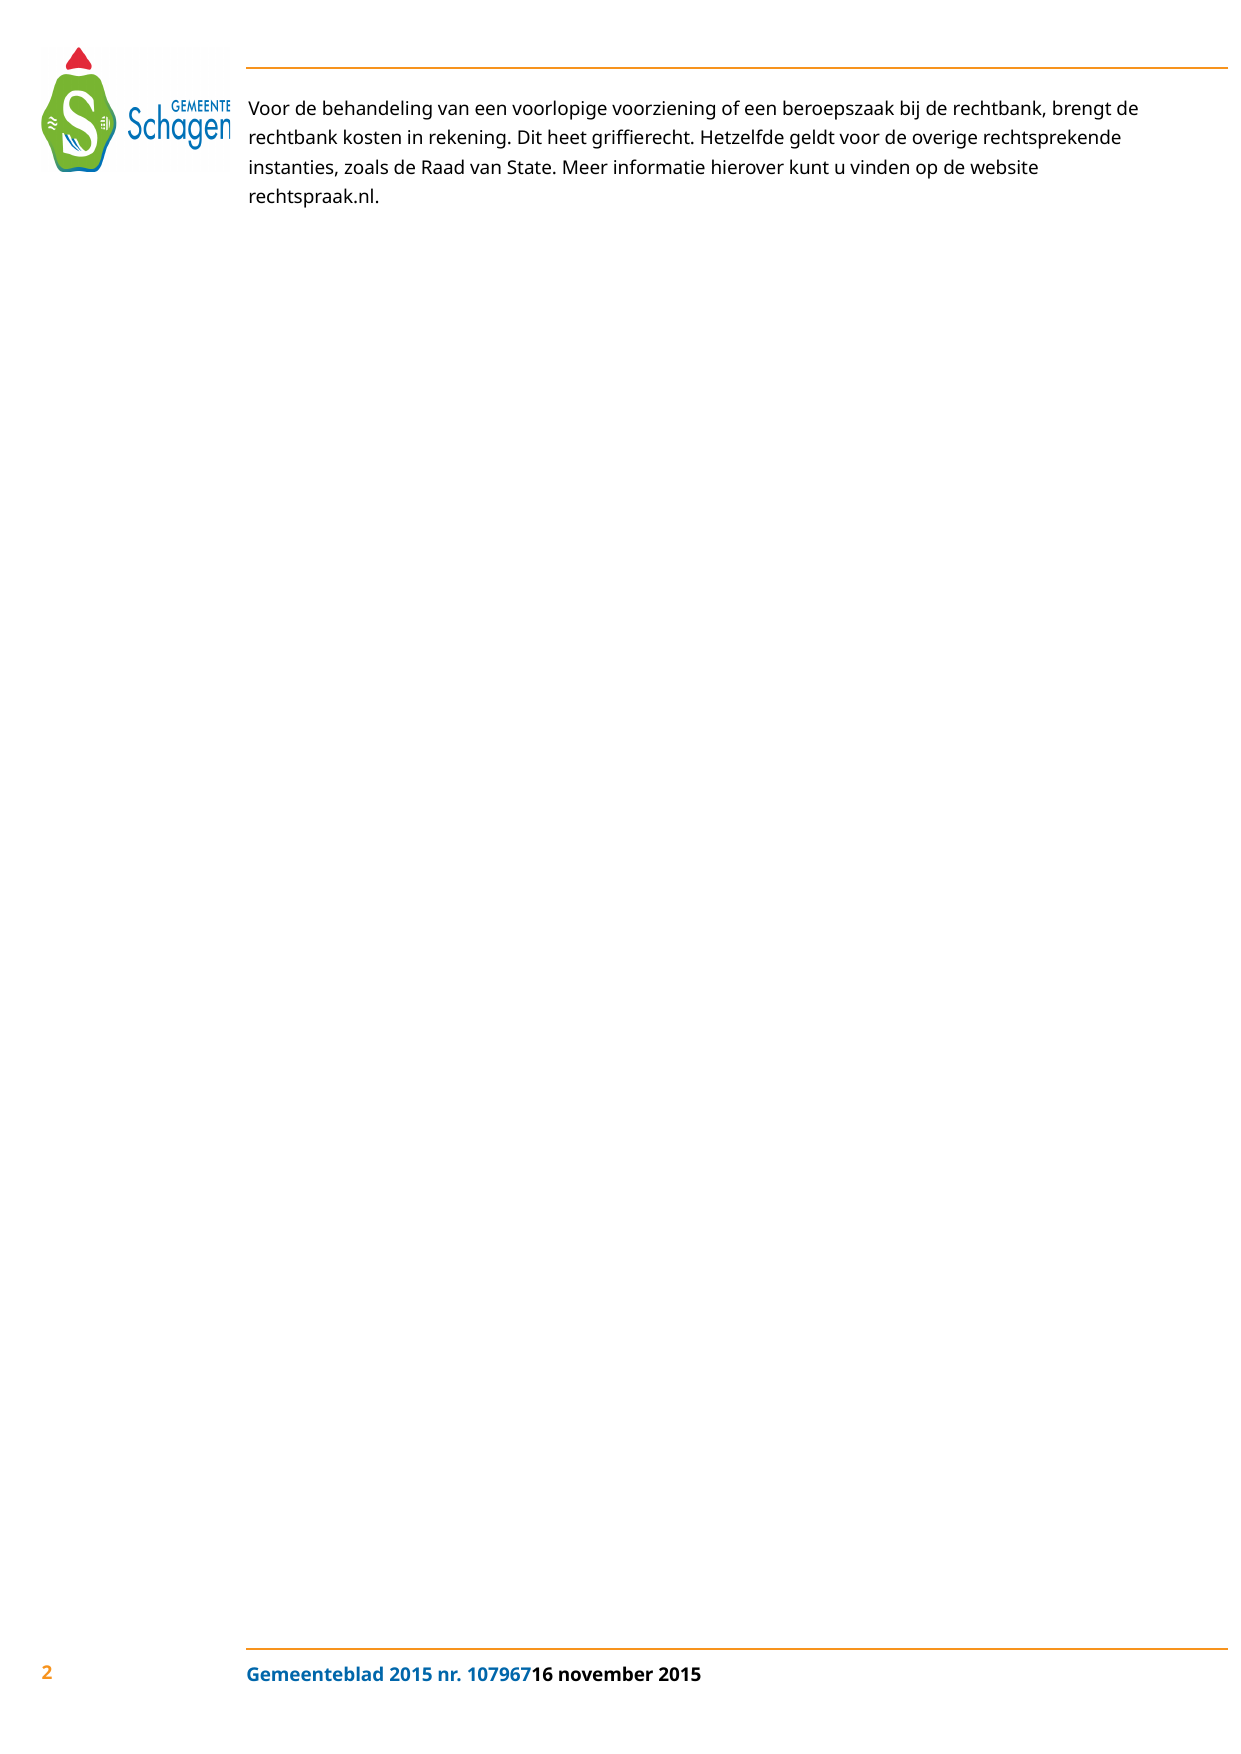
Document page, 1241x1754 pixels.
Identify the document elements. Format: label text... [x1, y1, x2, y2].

text Voor de behandeling van een voorlopige voorziening of een beroepszaak bij de rechtbank, brengt de rechtbank kosten in rekening. Dit heet griffierecht. Hetzelfde geldt voor de overige rechtsprekende instanties, zoals de Raad van State. Meer informatie hierover kunt u vinden op de website rechtspraak.nl. [248, 95, 1152, 209]
picture [41, 47, 231, 172]
